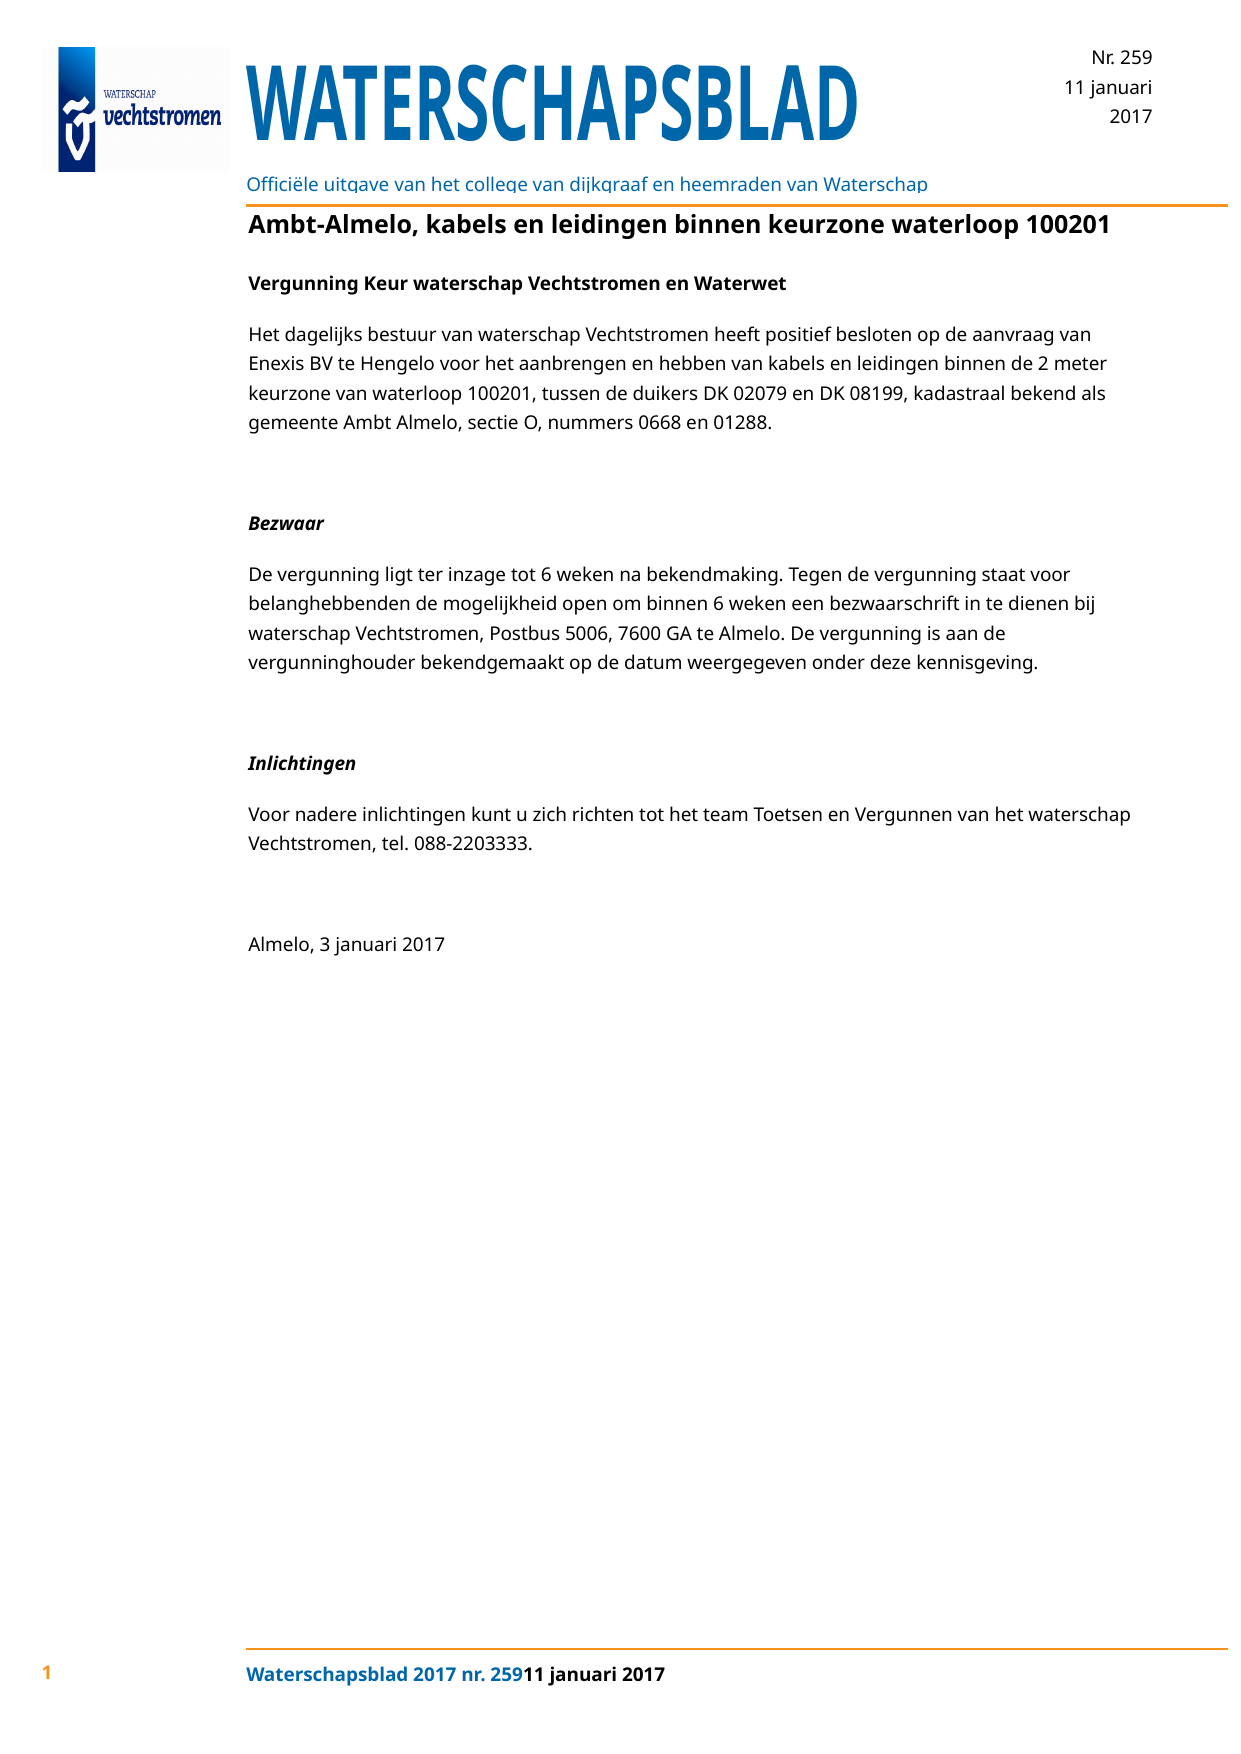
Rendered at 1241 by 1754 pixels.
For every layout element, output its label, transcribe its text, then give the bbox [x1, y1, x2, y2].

text Ambt-Almelo, kabels en leidingen binnen keurzone waterloop 100201 [248, 207, 1152, 241]
text Het dagelijks bestuur van waterschap Vechtstromen heeft positief besloten op de aanvraag van Enexis BV te Hengelo voor het aanbrengen en hebben van kabels en leidingen binnen de 2 meter keurzone van waterloop 100201, tussen de duikers DK 02079 en DK 08199, kadastraal bekend als gemeente Ambt Almelo, sectie O, nummers 0668 en 01288. [248, 321, 1152, 435]
text Bezwaar [248, 510, 1152, 536]
text Voor nadere inlichtingen kunt u zich richten tot het team Toetsen en Vergunnen van het waterschap Vechtstromen, tel. 088-2203333. [248, 801, 1152, 856]
picture [41, 47, 231, 172]
text Inlichtingen [248, 750, 1152, 776]
text De vergunning ligt ter inzage tot 6 weken na bekendmaking. Tegen de vergunning staat voor belanghebbenden de mogelijkheid open om binnen 6 weken een bezwaarschrift in te dienen bij waterschap Vechtstromen, Postbus 5006, 7600 GA te Almelo. De vergunning is aan de vergunninghouder bekendgemaakt op de datum weergegeven onder deze kennisgeving. [248, 561, 1152, 675]
text Almelo, 3 januari 2017 [248, 931, 1152, 957]
text Vergunning Keur waterschap Vechtstromen en Waterwet [248, 270, 1152, 296]
